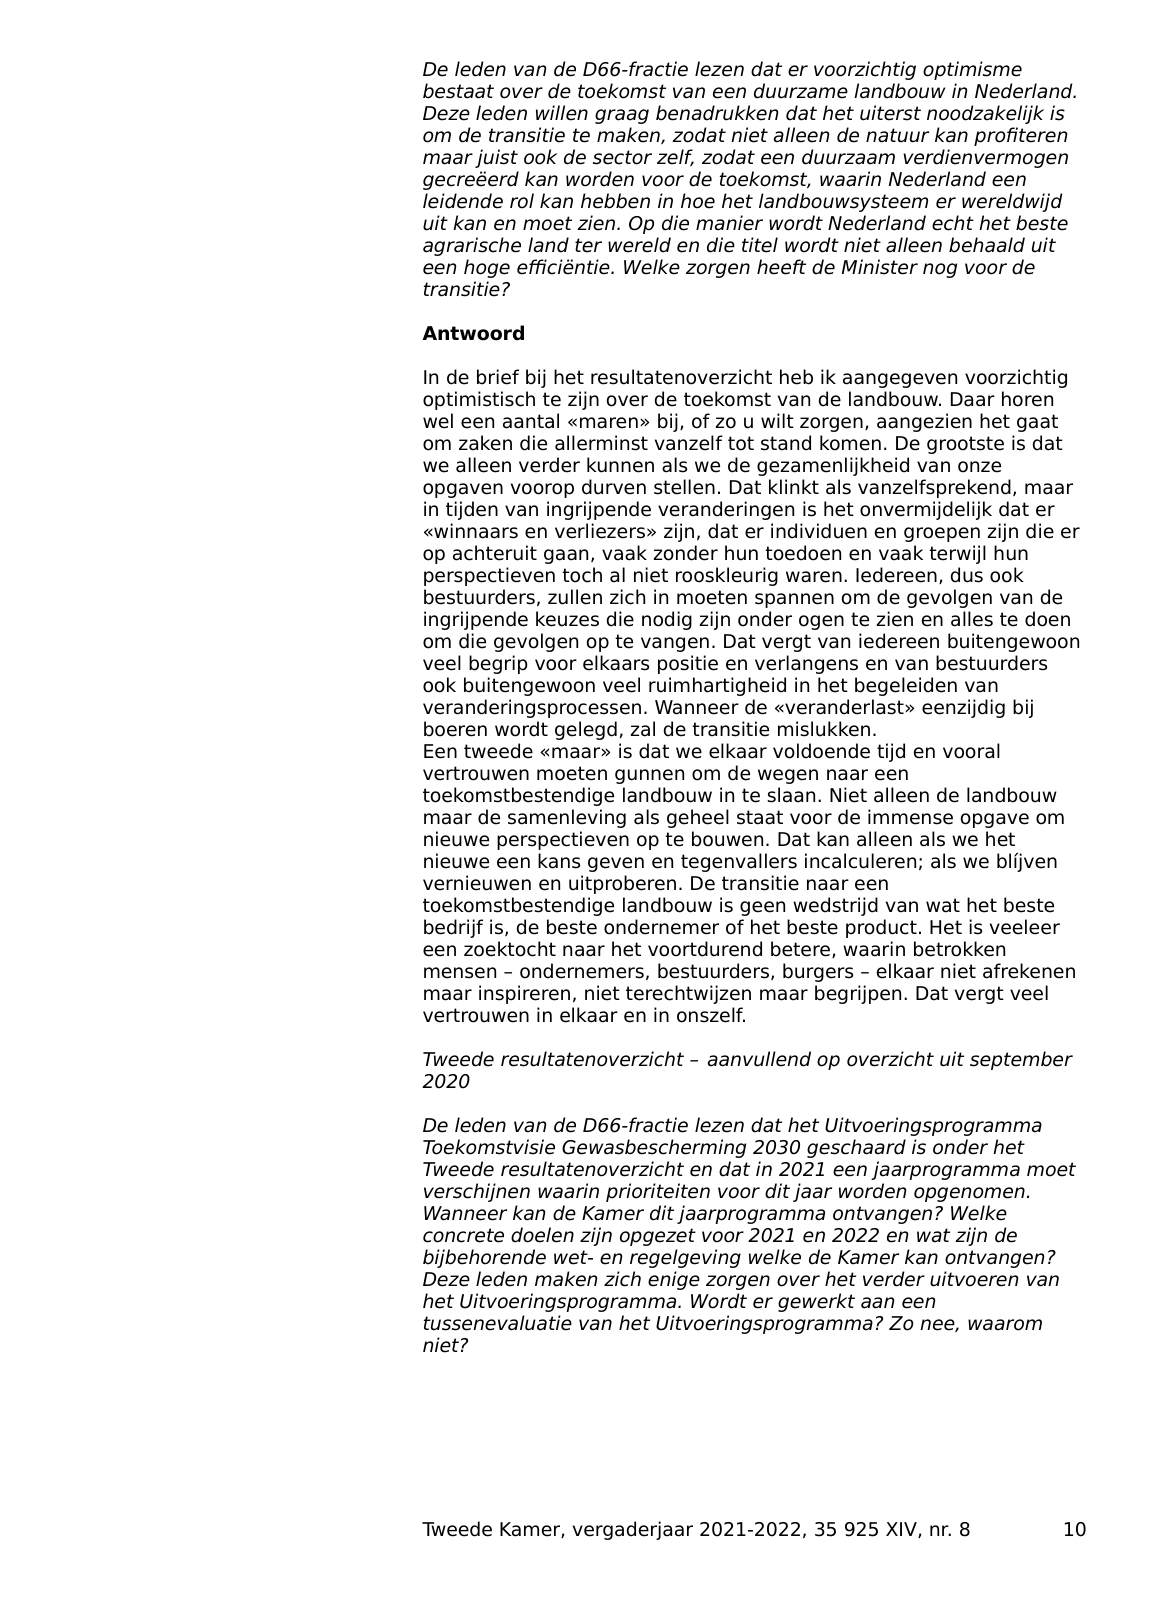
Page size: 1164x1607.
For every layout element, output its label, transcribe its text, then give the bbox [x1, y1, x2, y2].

text De leden van de D66-fractie lezen dat er voorzichtig optimisme bestaat over de toekomst van een duurzame landbouw in Nederland. Deze leden willen graag benadrukken dat het uiterst noodzakelijk is om de transitie te maken, zodat niet alleen de natuur kan profiteren maar juist ook de sector zelf, zodat een duurzaam verdienvermogen gecreëerd kan worden voor de toekomst, waarin Nederland een leidende rol kan hebben in hoe het landbouwsysteem er wereldwijd uit kan en moet zien. Op die manier wordt Nederland echt het beste agrarische land ter wereld en die titel wordt niet alleen behaald uit een hoge efficiëntie. Welke zorgen heeft de Minister nog voor de transitie? [422, 59, 1087, 301]
text In de brief bij het resultatenoverzicht heb ik aangegeven voorzichtig optimistisch te zijn over de toekomst van de landbouw. Daar horen wel een aantal «maren» bij, of zo u wilt zorgen, aangezien het gaat om zaken die allerminst vanzelf tot stand komen. De grootste is dat we alleen verder kunnen als we de gezamenlijkheid van onze opgaven voorop durven stellen. Dat klinkt als vanzelfsprekend, maar in tijden van ingrijpende veranderingen is het onvermijdelijk dat er «winnaars en verliezers» zijn, dat er individuen en groepen zijn die er op achteruit gaan, vaak zonder hun toedoen en vaak terwijl hun perspectieven toch al niet rooskleurig waren. Iedereen, dus ook bestuurders, zullen zich in moeten spannen om de gevolgen van de ingrijpende keuzes die nodig zijn onder ogen te zien en alles te doen om die gevolgen op te vangen. Dat vergt van iedereen buitengewoon veel begrip voor elkaars positie en verlangens en van bestuurders ook buitengewoon veel ruimhartigheid in het begeleiden van veranderingsprocessen. Wanneer de «veranderlast» eenzijdig bij boeren wordt gelegd, zal de transitie mislukken. [422, 367, 1087, 741]
text Een tweede «maar» is dat we elkaar voldoende tijd en vooral vertrouwen moeten gunnen om de wegen naar een toekomstbestendige landbouw in te slaan. Niet alleen de landbouw maar de samenleving als geheel staat voor de immense opgave om nieuwe perspectieven op te bouwen. Dat kan alleen als we het nieuwe een kans geven en tegenvallers incalculeren; als we blíjven vernieuwen en uitproberen. De transitie naar een toekomstbestendige landbouw is geen wedstrijd van wat het beste bedrijf is, de beste ondernemer of het beste product. Het is veeleer een zoektocht naar het voortdurend betere, waarin betrokken mensen – ondernemers, bestuurders, burgers – elkaar niet afrekenen maar inspireren, niet terechtwijzen maar begrijpen. Dat vergt veel vertrouwen in elkaar en in onszelf. [422, 741, 1087, 1027]
text De leden van de D66-fractie lezen dat het Uitvoeringsprogramma Toekomstvisie Gewasbescherming 2030 geschaard is onder het Tweede resultatenoverzicht en dat in 2021 een jaarprogramma moet verschijnen waarin prioriteiten voor dit jaar worden opgenomen. Wanneer kan de Kamer dit jaarprogramma ontvangen? Welke concrete doelen zijn opgezet voor 2021 en 2022 en wat zijn de bijbehorende wet- en regelgeving welke de Kamer kan ontvangen? Deze leden maken zich enige zorgen over het verder uitvoeren van het Uitvoeringsprogramma. Wordt er gewerkt aan een tussenevaluatie van het Uitvoeringsprogramma? Zo nee, waarom niet? [422, 1115, 1087, 1357]
subtitle Antwoord [422, 323, 1087, 345]
subtitle Tweede resultatenoverzicht – aanvullend op overzicht uit september 2020 [422, 1049, 1087, 1093]
